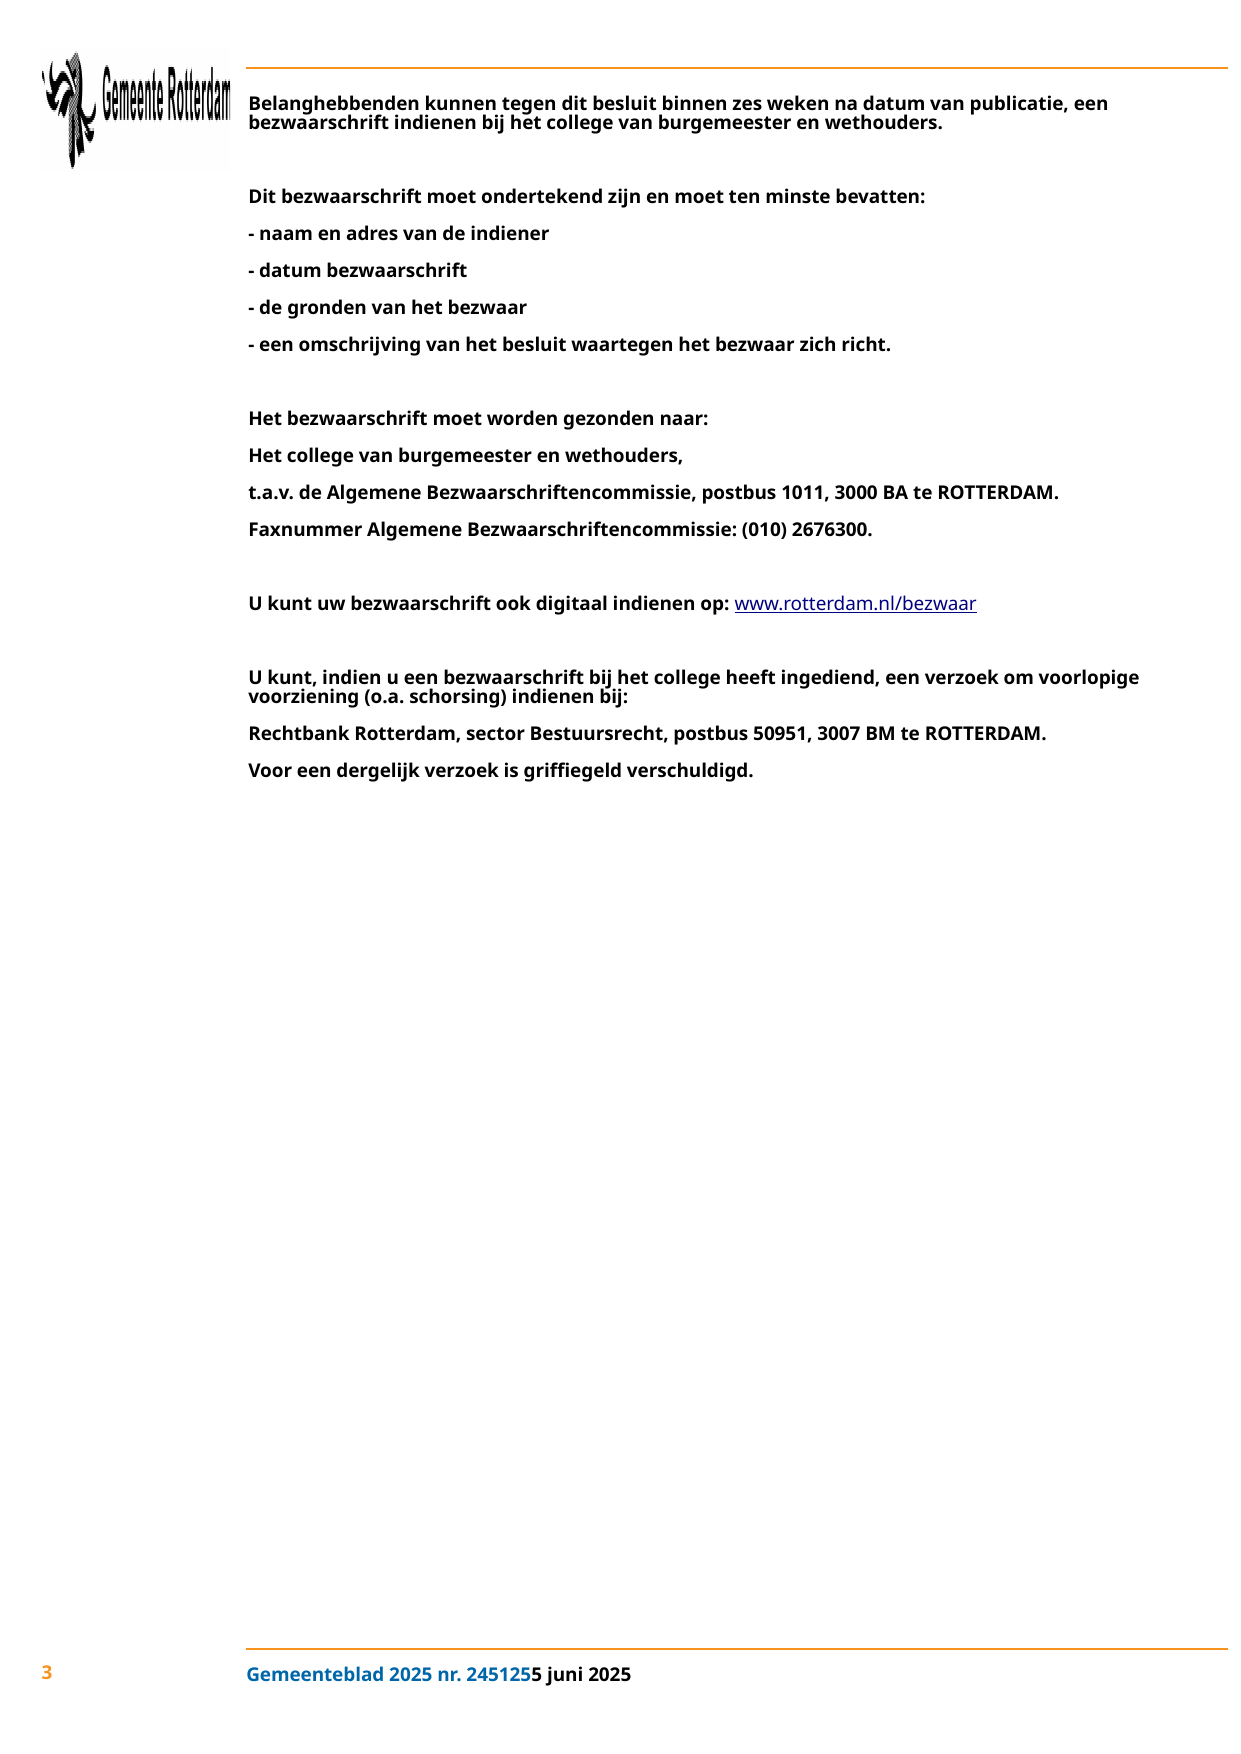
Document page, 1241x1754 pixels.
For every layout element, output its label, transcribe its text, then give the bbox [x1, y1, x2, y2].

text Het bezwaarschrift moet worden gezonden naar: [248, 410, 1152, 429]
text - datum bezwaarschrift [248, 262, 1152, 281]
text - naam en adres van de indiener [248, 225, 1152, 244]
text Rechtbank Rotterdam, sector Bestuursrecht, postbus 50951, 3007 BM te ROTTERDAM. [248, 725, 1152, 744]
text - een omschrijving van het besluit waartegen het bezwaar zich richt. [248, 336, 1152, 355]
text U kunt, indien u een bezwaarschrift bij het college heeft ingediend, een verzoek om voorlopige voorziening (o.a. schorsing) indienen bij: [248, 669, 1152, 707]
text Belanghebbenden kunnen tegen dit besluit binnen zes weken na datum van publicatie, een bezwaarschrift indienen bij het college van burgemeester en wethouders. [248, 95, 1152, 133]
text - de gronden van het bezwaar [248, 299, 1152, 318]
text U kunt uw bezwaarschrift ook digitaal indienen op: www.rotterdam.nl/bezwaar [248, 595, 1152, 614]
text t.a.v. de Algemene Bezwaarschriftencommissie, postbus 1011, 3000 BA te ROTTERDAM. [248, 484, 1152, 503]
text Voor een dergelijk verzoek is griffiegeld verschuldigd. [248, 762, 1152, 781]
text Faxnummer Algemene Bezwaarschriftencommissie: (010) 2676300. [248, 521, 1152, 540]
picture [41, 47, 231, 172]
text Het college van burgemeester en wethouders, [248, 447, 1152, 466]
text Dit bezwaarschrift moet ondertekend zijn en moet ten minste bevatten: [248, 188, 1152, 207]
